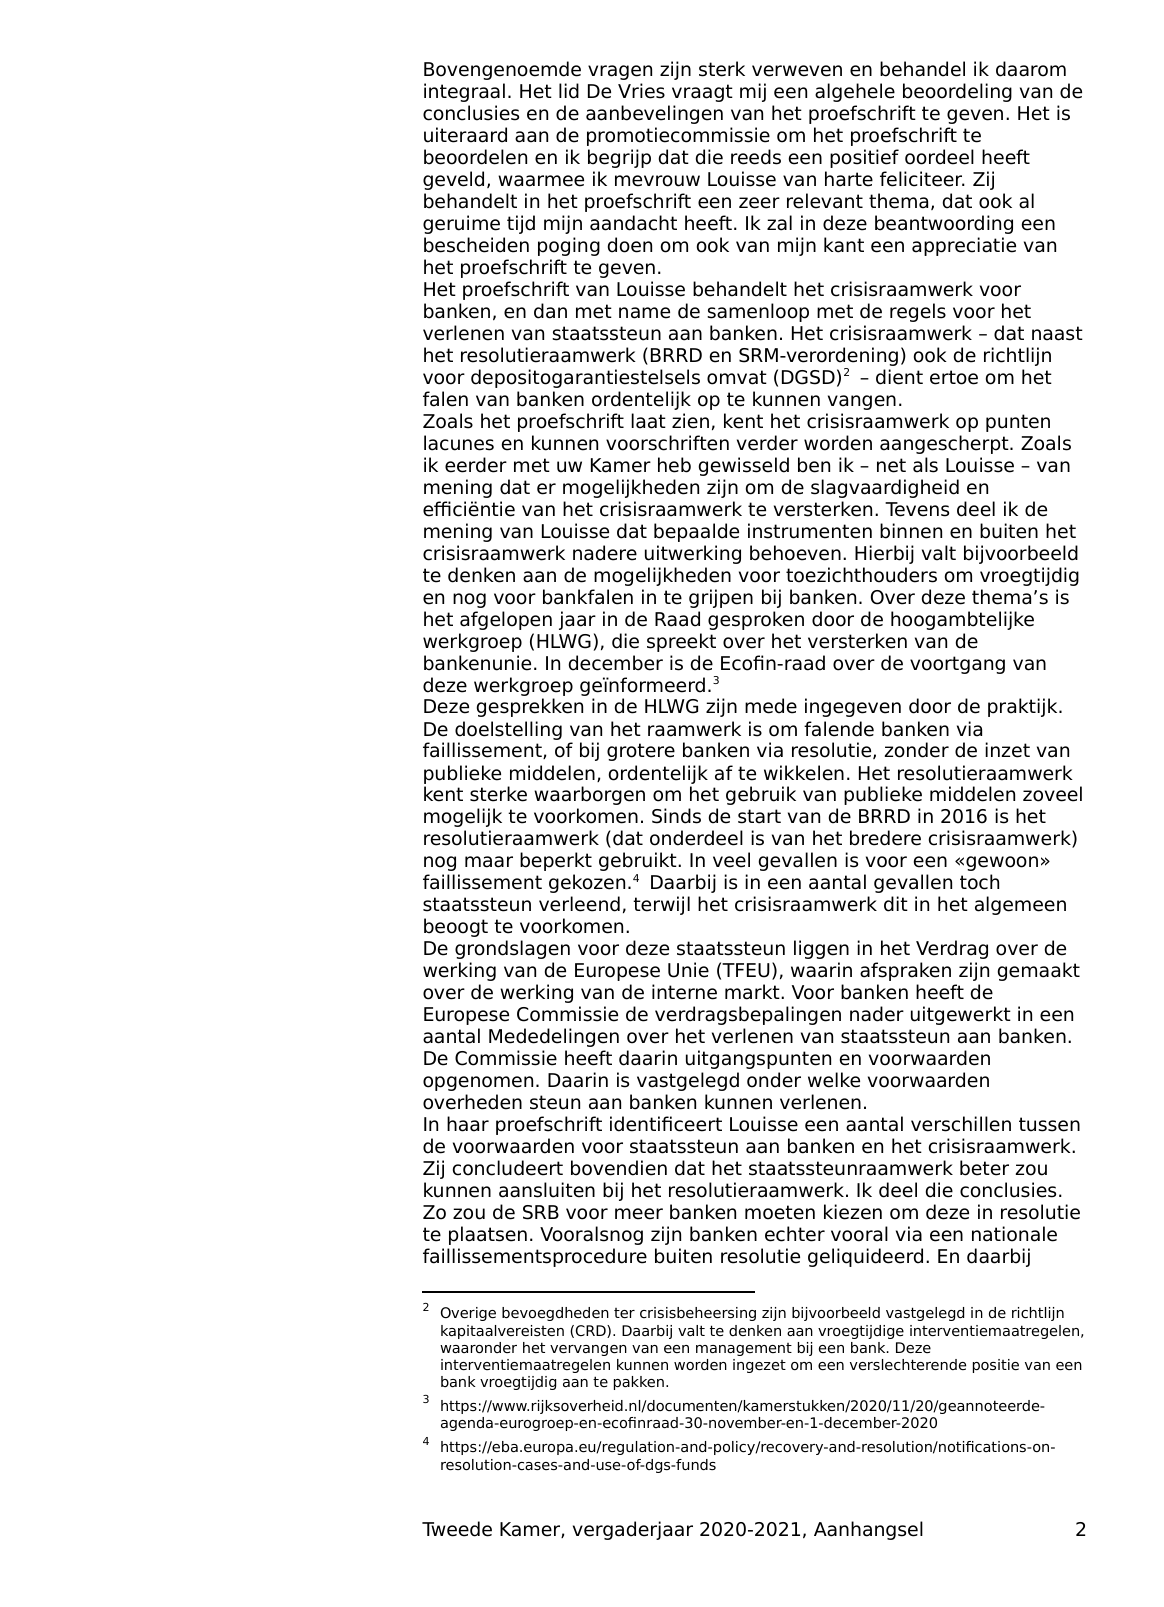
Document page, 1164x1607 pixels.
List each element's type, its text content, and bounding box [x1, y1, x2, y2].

text Deze gesprekken in de HLWG zijn mede ingegeven door de praktijk. De doelstelling van het raamwerk is om falende banken via faillissement, of bij grotere banken via resolutie, zonder de inzet van publieke middelen, ordentelijk af te wikkelen. Het resolutieraamwerk kent sterke waarborgen om het gebruik van publieke middelen zoveel mogelijk te voorkomen. Sinds de start van de BRRD in 2016 is het resolutieraamwerk (dat onderdeel is van het bredere crisisraamwerk) nog maar beperkt gebruikt. In veel gevallen is voor een «gewoon» faillissement gekozen. Daarbij is in een aantal gevallen toch staatssteun verleend, terwijl het crisisraamwerk dit in het algemeen beoogt te voorkomen. [422, 696, 1087, 938]
text Het proefschrift van Louisse behandelt het crisisraamwerk voor banken, en dan met name de samenloop met de regels voor het verlenen van staatssteun aan banken. Het crisisraamwerk – dat naast het resolutieraamwerk (BRRD en SRM-verordening) ook de richtlijn voor depositogarantiestelsels omvat (DGSD) – dient ertoe om het falen van banken ordentelijk op te kunnen vangen. [422, 279, 1087, 411]
text Bovengenoemde vragen zijn sterk verweven en behandel ik daarom integraal. Het lid De Vries vraagt mij een algehele beoordeling van de conclusies en de aanbevelingen van het proefschrift te geven. Het is uiteraard aan de promotiecommissie om het proefschrift te beoordelen en ik begrijp dat die reeds een positief oordeel heeft geveld, waarmee ik mevrouw Louisse van harte feliciteer. Zij behandelt in het proefschrift een zeer relevant thema, dat ook al geruime tijd mijn aandacht heeft. Ik zal in deze beantwoording een bescheiden poging doen om ook van mijn kant een appreciatie van het proefschrift te geven. [422, 59, 1087, 279]
text In haar proefschrift identificeert Louisse een aantal verschillen tussen de voorwaarden voor staatssteun aan banken en het crisisraamwerk. Zij concludeert bovendien dat het staatssteunraamwerk beter zou kunnen aansluiten bij het resolutieraamwerk. Ik deel die conclusies. Zo zou de SRB voor meer banken moeten kiezen om deze in resolutie te plaatsen. Vooralsnog zijn banken echter vooral via een nationale faillissementsprocedure buiten resolutie geliquideerd. En daarbij [422, 1114, 1087, 1268]
text Overige bevoegdheden ter crisisbeheersing zijn bijvoorbeeld vastgelegd in de richtlijn kapitaalvereisten (CRD). Daarbij valt te denken aan vroegtijdige interventiemaatregelen, waaronder het vervangen van een management bij een bank. Deze interventiemaatregelen kunnen worden ingezet om een verslechterende positie van een bank vroegtijdig aan te pakken. [422, 1301, 1087, 1391]
text https://www.rijksoverheid.nl/documenten/kamerstukken/2020/11/20/geannoteerde-agenda-eurogroep-en-ecofinraad-30-november-en-1-december-2020 [422, 1393, 1087, 1432]
text https://eba.europa.eu/regulation-and-policy/recovery-and-resolution/notifications-on-resolution-cases-and-use-of-dgs-funds [422, 1435, 1087, 1474]
text Zoals het proefschrift laat zien, kent het crisisraamwerk op punten lacunes en kunnen voorschriften verder worden aangescherpt. Zoals ik eerder met uw Kamer heb gewisseld ben ik – net als Louisse – van mening dat er mogelijkheden zijn om de slagvaardigheid en efficiëntie van het crisisraamwerk te versterken. Tevens deel ik de mening van Louisse dat bepaalde instrumenten binnen en buiten het crisisraamwerk nadere uitwerking behoeven. Hierbij valt bijvoorbeeld te denken aan de mogelijkheden voor toezichthouders om vroegtijdig en nog voor bankfalen in te grijpen bij banken. Over deze thema’s is het afgelopen jaar in de Raad gesproken door de hoogambtelijke werkgroep (HLWG), die spreekt over het versterken van de bankenunie. In december is de Ecofin-raad over de voortgang van deze werkgroep geïnformeerd. [422, 411, 1087, 696]
text De grondslagen voor deze staatssteun liggen in het Verdrag over de werking van de Europese Unie (TFEU), waarin afspraken zijn gemaakt over de werking van de interne markt. Voor banken heeft de Europese Commissie de verdragsbepalingen nader uitgewerkt in een aantal Mededelingen over het verlenen van staatssteun aan banken. De Commissie heeft daarin uitgangspunten en voorwaarden opgenomen. Daarin is vastgelegd onder welke voorwaarden overheden steun aan banken kunnen verlenen. [422, 938, 1087, 1114]
